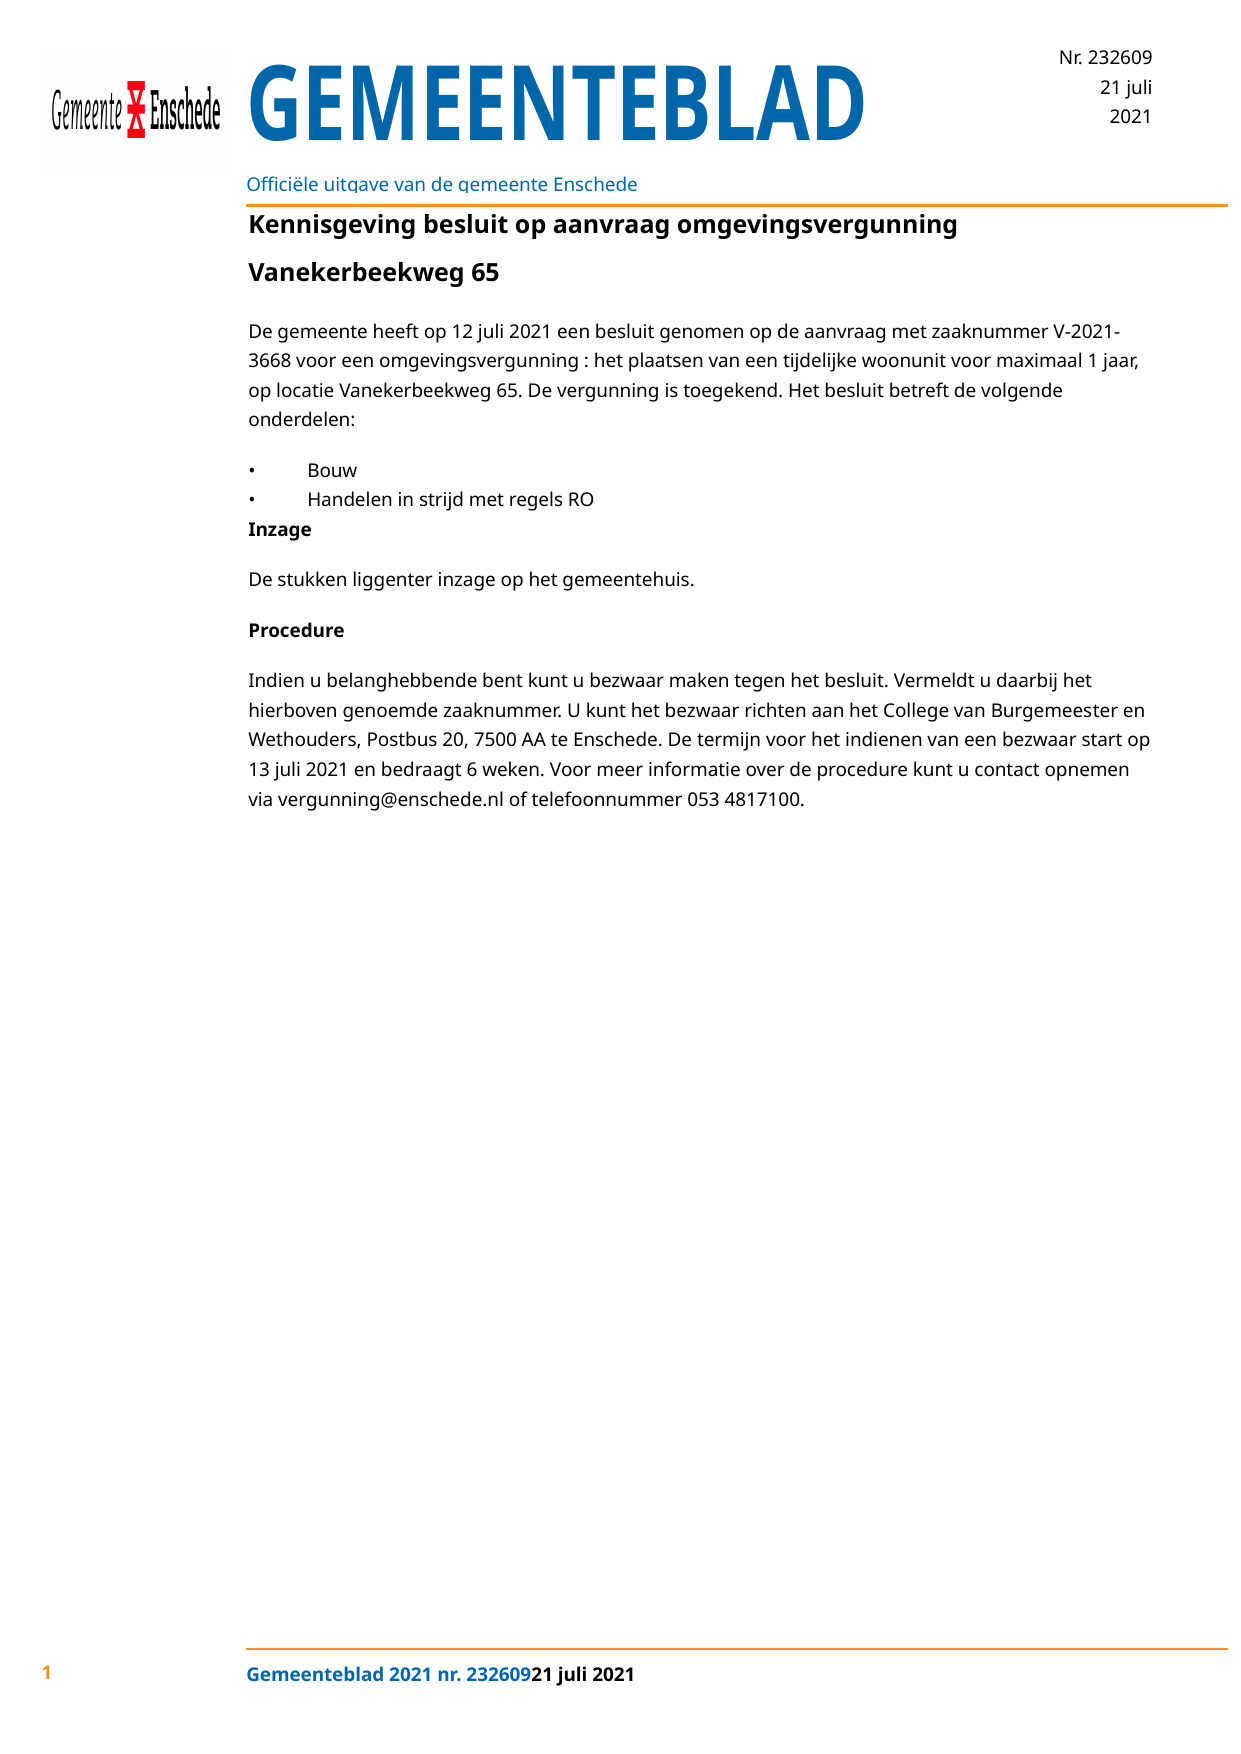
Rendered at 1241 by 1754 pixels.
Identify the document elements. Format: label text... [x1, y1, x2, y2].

text De gemeente heeft op 12 juli 2021 een besluit genomen op de aanvraag met zaaknummer V-2021-3668 voor een omgevingsvergunning : het plaatsen van een tijdelijke woonunit voor maximaal 1 jaar, op locatie Vanekerbeekweg 65. De vergunning is toegekend. Het besluit betreft de volgende onderdelen: [248, 318, 1152, 432]
text Inzage [248, 516, 1152, 542]
text De stukken liggenter inzage op het gemeentehuis. [248, 567, 1152, 592]
list Handelen in strijd met regels RO [248, 487, 1152, 512]
text Procedure [248, 617, 1152, 643]
list Bouw [248, 457, 1152, 483]
text Kennisgeving besluit op aanvraag omgevingsvergunning Vanekerbeekweg 65 [248, 207, 1152, 288]
text Indien u belanghebbende bent kunt u bezwaar maken tegen het besluit. Vermeldt u daarbij het hierboven genoemde zaaknummer. U kunt het bezwaar richten aan het College van Burgemees­ter en Wethouders, Postbus 20, 7500 AA te Enschede. De termijn voor het indienen van een bezwaar start op 13 juli 2021 en bedraagt 6 weken. Voor meer informatie over de procedure kunt u contact opnemen via vergunning@enschede.nl of telefoonnummer 053 4817100. [248, 667, 1152, 812]
picture [41, 47, 231, 172]
